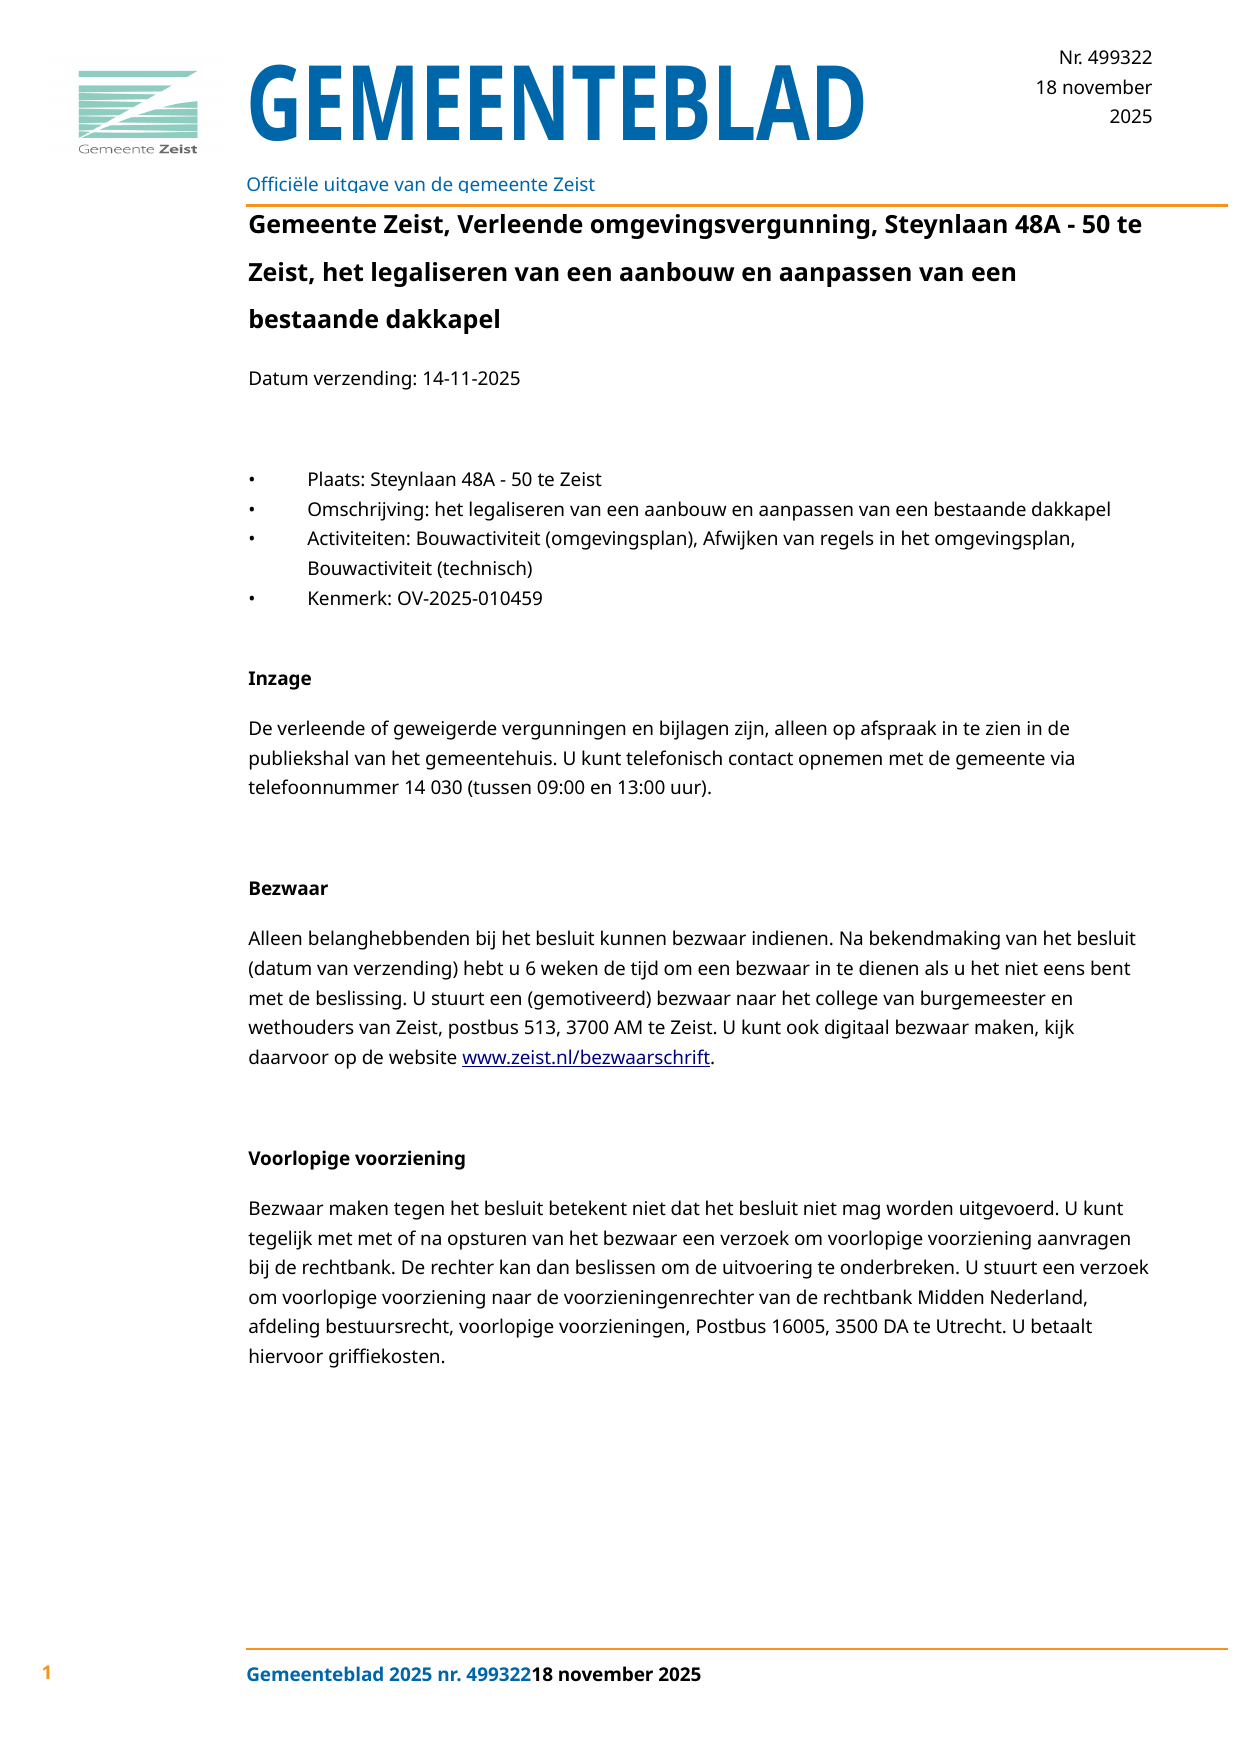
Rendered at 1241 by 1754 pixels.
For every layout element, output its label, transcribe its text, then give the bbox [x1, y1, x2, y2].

text Alleen belanghebbenden bij het besluit kunnen bezwaar indienen. Na bekendmaking van het besluit (datum van verzending) hebt u 6 weken de tijd om een bezwaar in te dienen als u het niet eens bent met de beslissing. U stuurt een (gemotiveerd) bezwaar naar het college van burgemeester en wethouders van Zeist, postbus 513, 3700 AM te Zeist. U kunt ook digitaal bezwaar maken, kijk daarvoor op de website www.zeist.nl/bezwaarschrift. [248, 926, 1152, 1069]
list Plaats: Steynlaan 48A - 50 te Zeist [248, 466, 1152, 492]
list Activiteiten: Bouwactiviteit (omgevingsplan), Afwijken van regels in het omgevingsplan, Bouwactiviteit (technisch) [248, 526, 1152, 581]
list Kenmerk: OV-2025-010459 [248, 585, 1152, 610]
text Voorlopige voorziening [248, 1145, 1152, 1170]
text Bezwaar maken tegen het besluit betekent niet dat het besluit niet mag worden uitgevoerd. U kunt tegelijk met met of na opsturen van het bezwaar een verzoek om voorlopige voorziening aanvragen bij de rechtbank. De rechter kan dan beslissen om de uitvoering te onderbreken. U stuurt een verzoek om voorlopige voorziening naar de voorzieningenrechter van de rechtbank Midden Nederland, afdeling bestuursrecht, voorlopige voorzieningen, Postbus 16005, 3500 DA te Utrecht. U betaalt hiervoor griffiekosten. [248, 1195, 1152, 1369]
text Bezwaar [248, 875, 1152, 901]
text Gemeente Zeist, Verleende omgevingsvergunning, Steynlaan 48A - 50 te Zeist, het legaliseren van een aanbouw en aanpassen van een bestaande dakkapel [248, 207, 1152, 336]
text De verleende of geweigerde vergunningen en bijlagen zijn, alleen op afspraak in te zien in de publiekshal van het gemeentehuis. U kunt telefonisch contact opnemen met de gemeente via telefoonnummer 14 030 (tussen 09:00 en 13:00 uur). [248, 715, 1152, 800]
text Datum verzending: 14-11-2025 [248, 366, 1152, 391]
list Omschrijving: het legaliseren van een aanbouw en aanpassen van een bestaande dakkapel [248, 496, 1152, 522]
text Inzage [248, 665, 1152, 690]
picture [41, 47, 231, 172]
